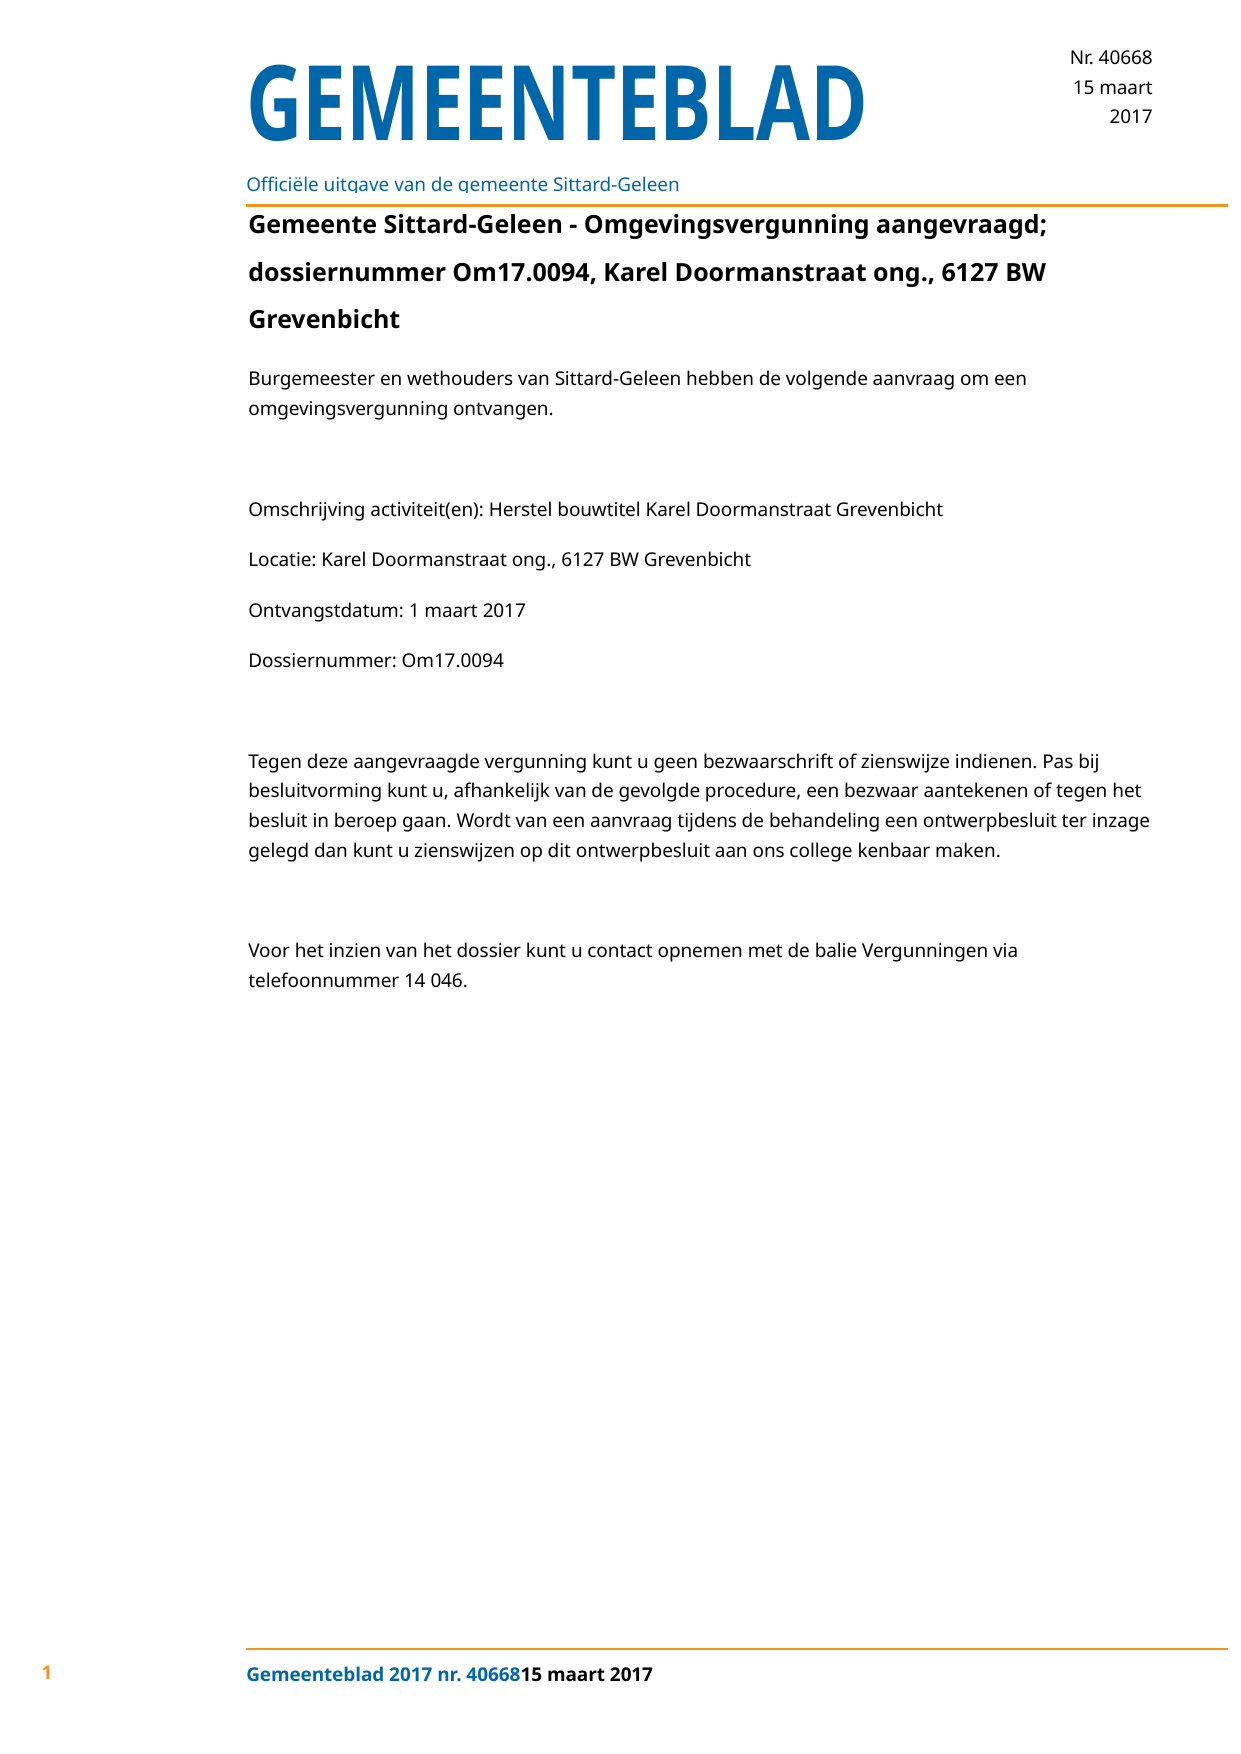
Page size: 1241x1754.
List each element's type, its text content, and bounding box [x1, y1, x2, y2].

text Dossiernummer: Om17.0094 [248, 647, 1152, 673]
picture [41, 47, 231, 172]
text Locatie: Karel Doormanstraat ong., 6127 BW Grevenbicht [248, 546, 1152, 572]
text Voor het inzien van het dossier kunt u contact opnemen met de balie Vergunningen via telefoonnummer 14 046. [248, 938, 1152, 993]
text Omschrijving activiteit(en): Herstel bouwtitel Karel Doormanstraat Grevenbicht [248, 496, 1152, 522]
text Tegen deze aangevraagde vergunning kunt u geen bezwaarschrift of zienswijze indienen. Pas bij besluitvorming kunt u, afhankelijk van de gevolgde procedure, een bezwaar aantekenen of tegen het besluit in beroep gaan. Wordt van een aanvraag tijdens de behandeling een ontwerpbesluit ter inzage gelegd dan kunt u zienswijzen op dit ontwerpbesluit aan ons college kenbaar maken. [248, 748, 1152, 862]
text Burgemeester en wethouders van Sittard-Geleen hebben de volgende aanvraag om een omgevingsvergunning ontvangen. [248, 366, 1152, 421]
text Gemeente Sittard-Geleen - Omgevingsvergunning aangevraagd; dossiernummer Om17.0094, Karel Doormanstraat ong., 6127 BW Grevenbicht [248, 207, 1152, 336]
text Ontvangstdatum: 1 maart 2017 [248, 597, 1152, 622]
